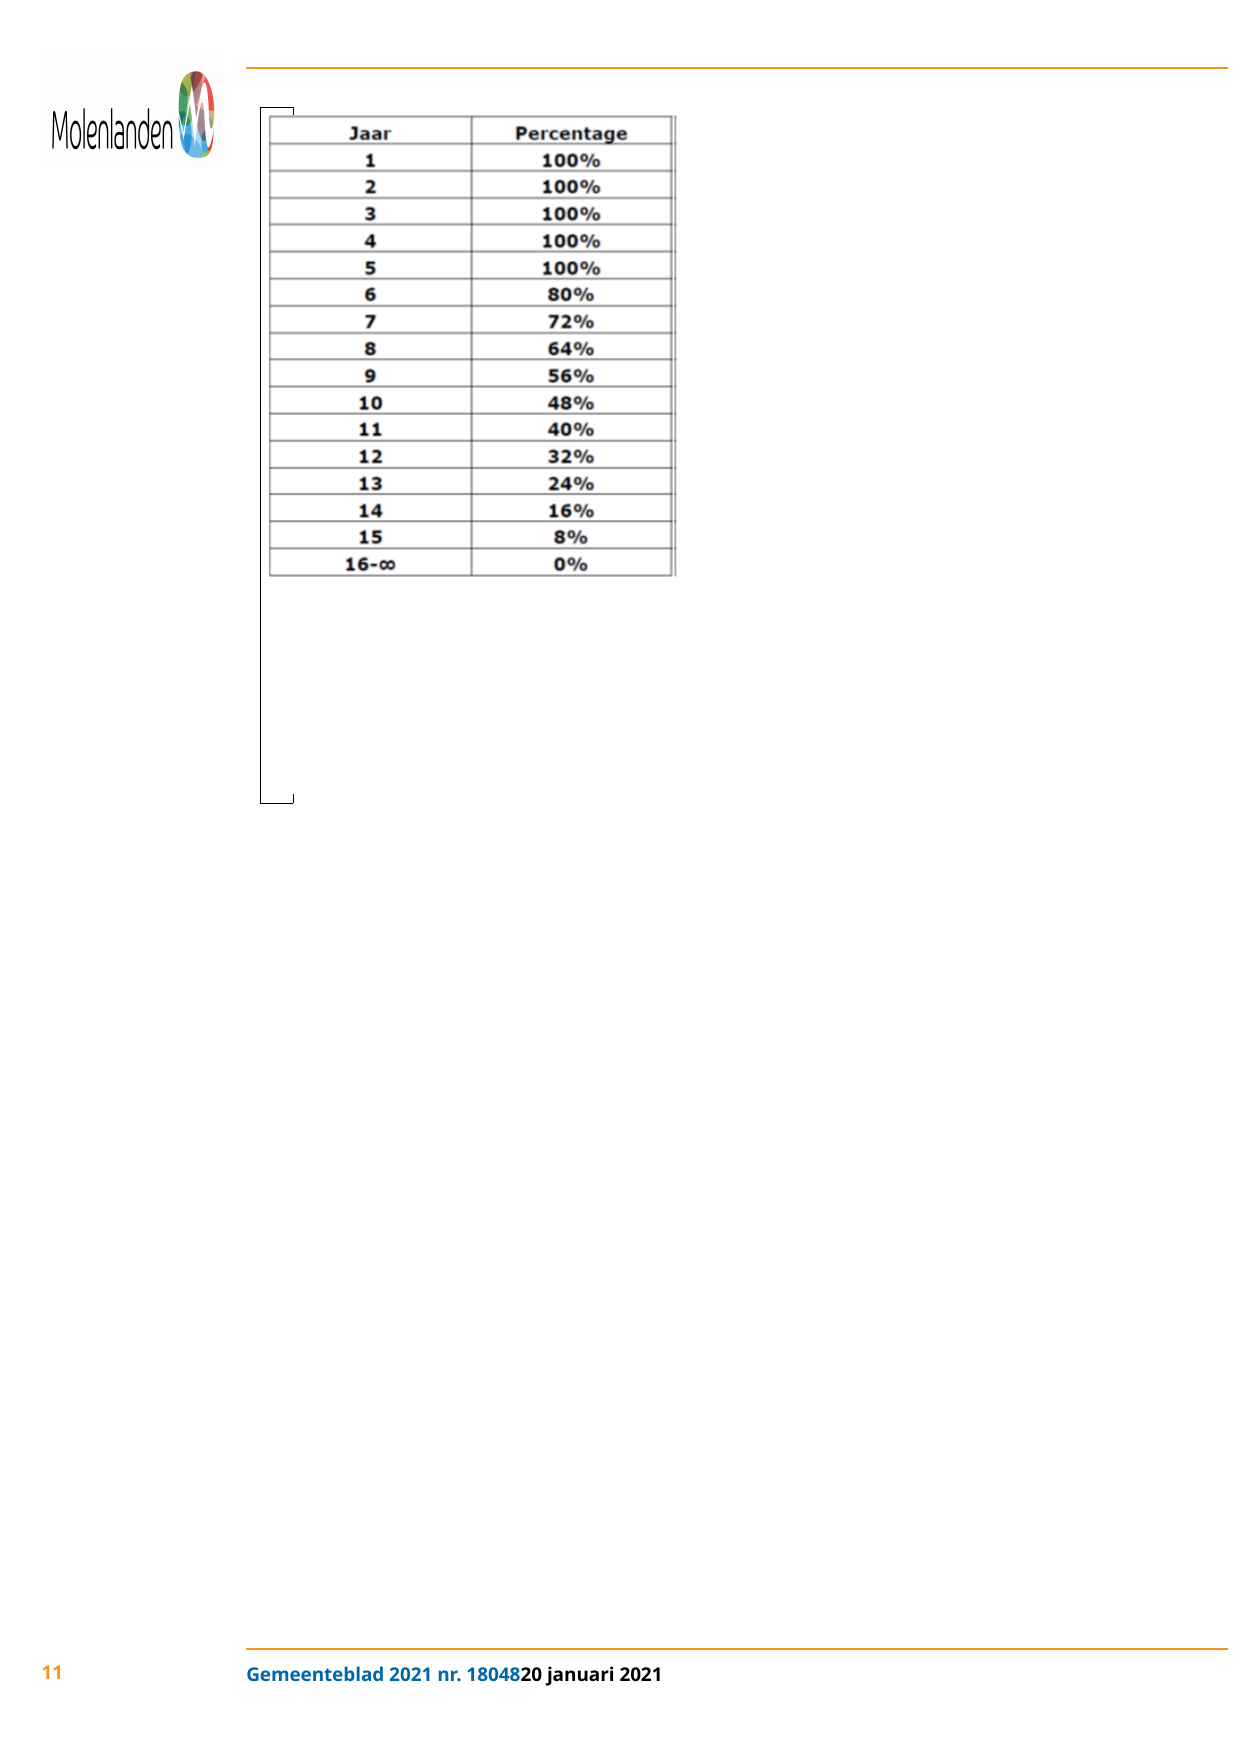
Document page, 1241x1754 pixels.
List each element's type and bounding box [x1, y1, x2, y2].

picture [41, 47, 231, 172]
picture [268, 115, 1173, 794]
